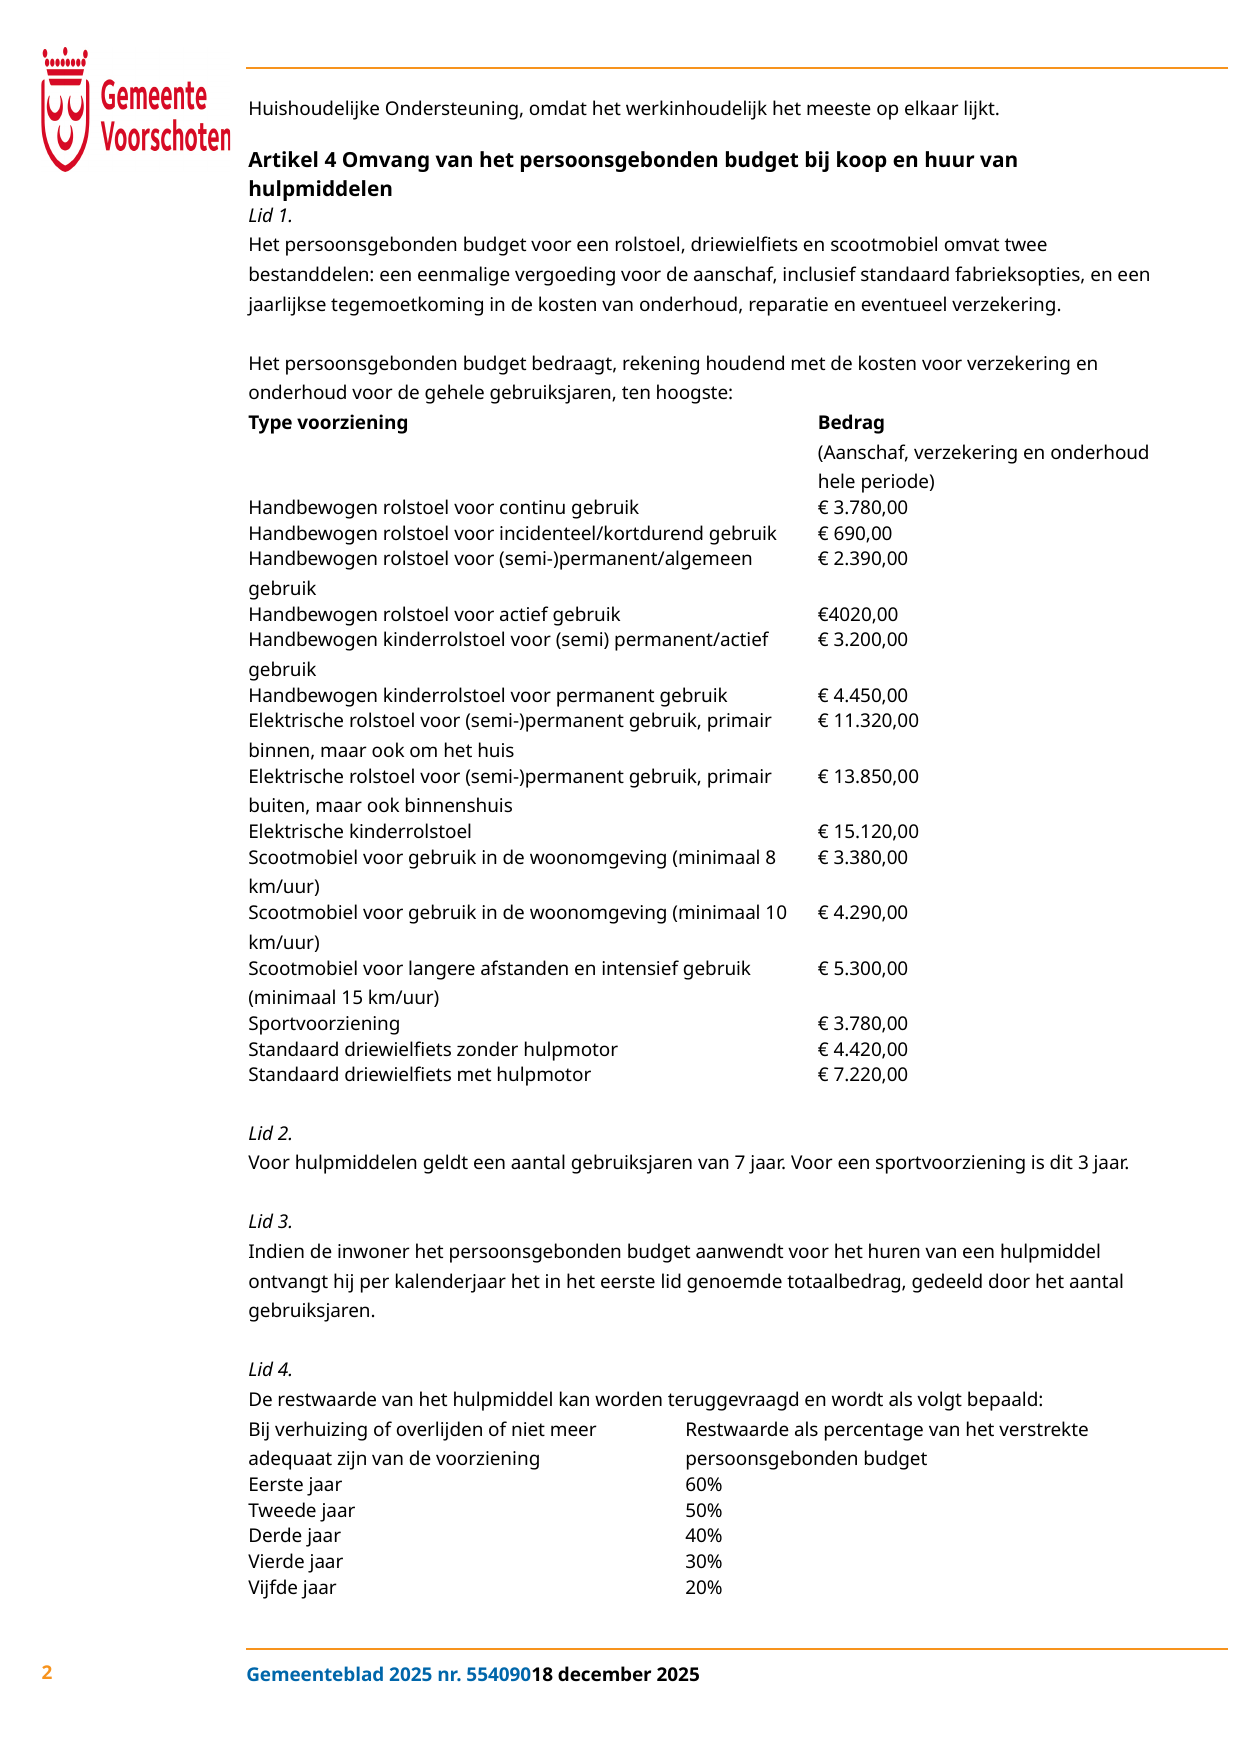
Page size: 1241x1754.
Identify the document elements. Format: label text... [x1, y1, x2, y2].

table_cell Derde jaar [248, 1523, 685, 1548]
text Lid 4. [248, 1357, 1152, 1382]
table_cell € 11.320,00 [818, 708, 1152, 763]
text Huishoudelijke Ondersteuning, omdat het werkinhoudelijk het meeste op elkaar lijkt. [248, 95, 1152, 121]
table_cell Scootmobiel voor gebruik in de woonomgeving (minimaal 8 km/uur) [248, 844, 818, 899]
table_cell Handbewogen rolstoel voor actief gebruik [248, 601, 818, 627]
table_cell 20% [685, 1574, 1152, 1600]
table_cell Standaard driewielfiets met hulpmotor [248, 1061, 818, 1087]
text Lid 1. [248, 202, 1152, 228]
text Lid 2. [248, 1120, 1152, 1146]
table_cell Elektrische kinderrolstoel [248, 818, 818, 844]
table_header Restwaarde als percentage van het verstrekte persoonsgebonden budget [685, 1416, 1152, 1471]
table_cell € 4.450,00 [818, 682, 1152, 708]
picture [41, 47, 231, 172]
text Artikel 4 Omvang van het persoonsgebonden budget bij koop en huur van hulpmiddelen [248, 145, 1152, 202]
table_cell Sportvoorziening [248, 1010, 818, 1036]
table_cell € 3.780,00 [818, 494, 1152, 520]
table_cell Eerste jaar [248, 1471, 685, 1497]
table_cell Vierde jaar [248, 1549, 685, 1574]
table_cell Handbewogen rolstoel voor (semi-)permanent/algemeen gebruik [248, 546, 818, 601]
text Indien de inwoner het persoonsgebonden budget aanwendt voor het huren van een hulpmiddel ontvangt hij per kalenderjaar het in het eerste lid genoemde totaalbedrag, gedeeld door het aantal gebruiksjaren. [248, 1238, 1152, 1323]
table_cell Handbewogen kinderrolstoel voor (semi) permanent/actief gebruik [248, 627, 818, 682]
table_cell €4020,00 [818, 601, 1152, 627]
table_cell Handbewogen kinderrolstoel voor permanent gebruik [248, 682, 818, 708]
table_cell € 3.780,00 [818, 1010, 1152, 1036]
table_header Bij verhuizing of overlijden of niet meer adequaat zijn van de voorziening [248, 1416, 685, 1471]
table_cell Scootmobiel voor langere afstanden en intensief gebruik (minimaal 15 km/uur) [248, 955, 818, 1010]
text Lid 3. [248, 1209, 1152, 1234]
text Het persoonsgebonden budget voor een rolstoel, driewielfiets en scootmobiel omvat twee bestanddelen: een eenmalige vergoeding voor de aanschaf, inclusief standaard fabrieksopties, en een jaarlijkse tegemoetkoming in de kosten van onderhoud, reparatie en eventueel verzekering. [248, 232, 1152, 317]
table_cell € 3.200,00 [818, 627, 1152, 682]
text Voor hulpmiddelen geldt een aantal gebruiksjaren van 7 jaar. Voor een sportvoorziening is dit 3 jaar. [248, 1149, 1152, 1175]
table_cell € 4.420,00 [818, 1036, 1152, 1061]
table_cell € 690,00 [818, 520, 1152, 546]
table_cell € 13.850,00 [818, 763, 1152, 818]
table_cell Handbewogen rolstoel voor continu gebruik [248, 494, 818, 520]
table_cell 60% [685, 1471, 1152, 1497]
table_cell € 7.220,00 [818, 1061, 1152, 1087]
table_cell € 5.300,00 [818, 955, 1152, 1010]
table_cell € 4.290,00 [818, 899, 1152, 955]
table_cell Standaard driewielfiets zonder hulpmotor [248, 1036, 818, 1061]
table_cell Handbewogen rolstoel voor incidenteel/kortdurend gebruik [248, 520, 818, 546]
table_cell 40% [685, 1523, 1152, 1548]
table_cell Vijfde jaar [248, 1574, 685, 1600]
table_cell Scootmobiel voor gebruik in de woonomgeving (minimaal 10 km/uur) [248, 899, 818, 955]
table_cell Elektrische rolstoel voor (semi-)permanent gebruik, primair binnen, maar ook om het huis [248, 708, 818, 763]
table_cell 30% [685, 1549, 1152, 1574]
table_cell € 15.120,00 [818, 818, 1152, 844]
table_header Bedrag (Aanschaf, verzekering en onderhoud hele periode) [818, 409, 1152, 494]
table_header Type voorziening [248, 409, 818, 494]
table_cell € 3.380,00 [818, 844, 1152, 899]
text De restwaarde van het hulpmiddel kan worden teruggevraagd en wordt als volgt bepaald: [248, 1386, 1152, 1412]
table_cell € 2.390,00 [818, 546, 1152, 601]
table_cell 50% [685, 1497, 1152, 1523]
table_cell Elektrische rolstoel voor (semi-)permanent gebruik, primair buiten, maar ook binnenshuis [248, 763, 818, 818]
table_cell Tweede jaar [248, 1497, 685, 1523]
text Het persoonsgebonden budget bedraagt, rekening houdend met de kosten voor verzekering en onderhoud voor de gehele gebruiksjaren, ten hoogste: [248, 350, 1152, 405]
